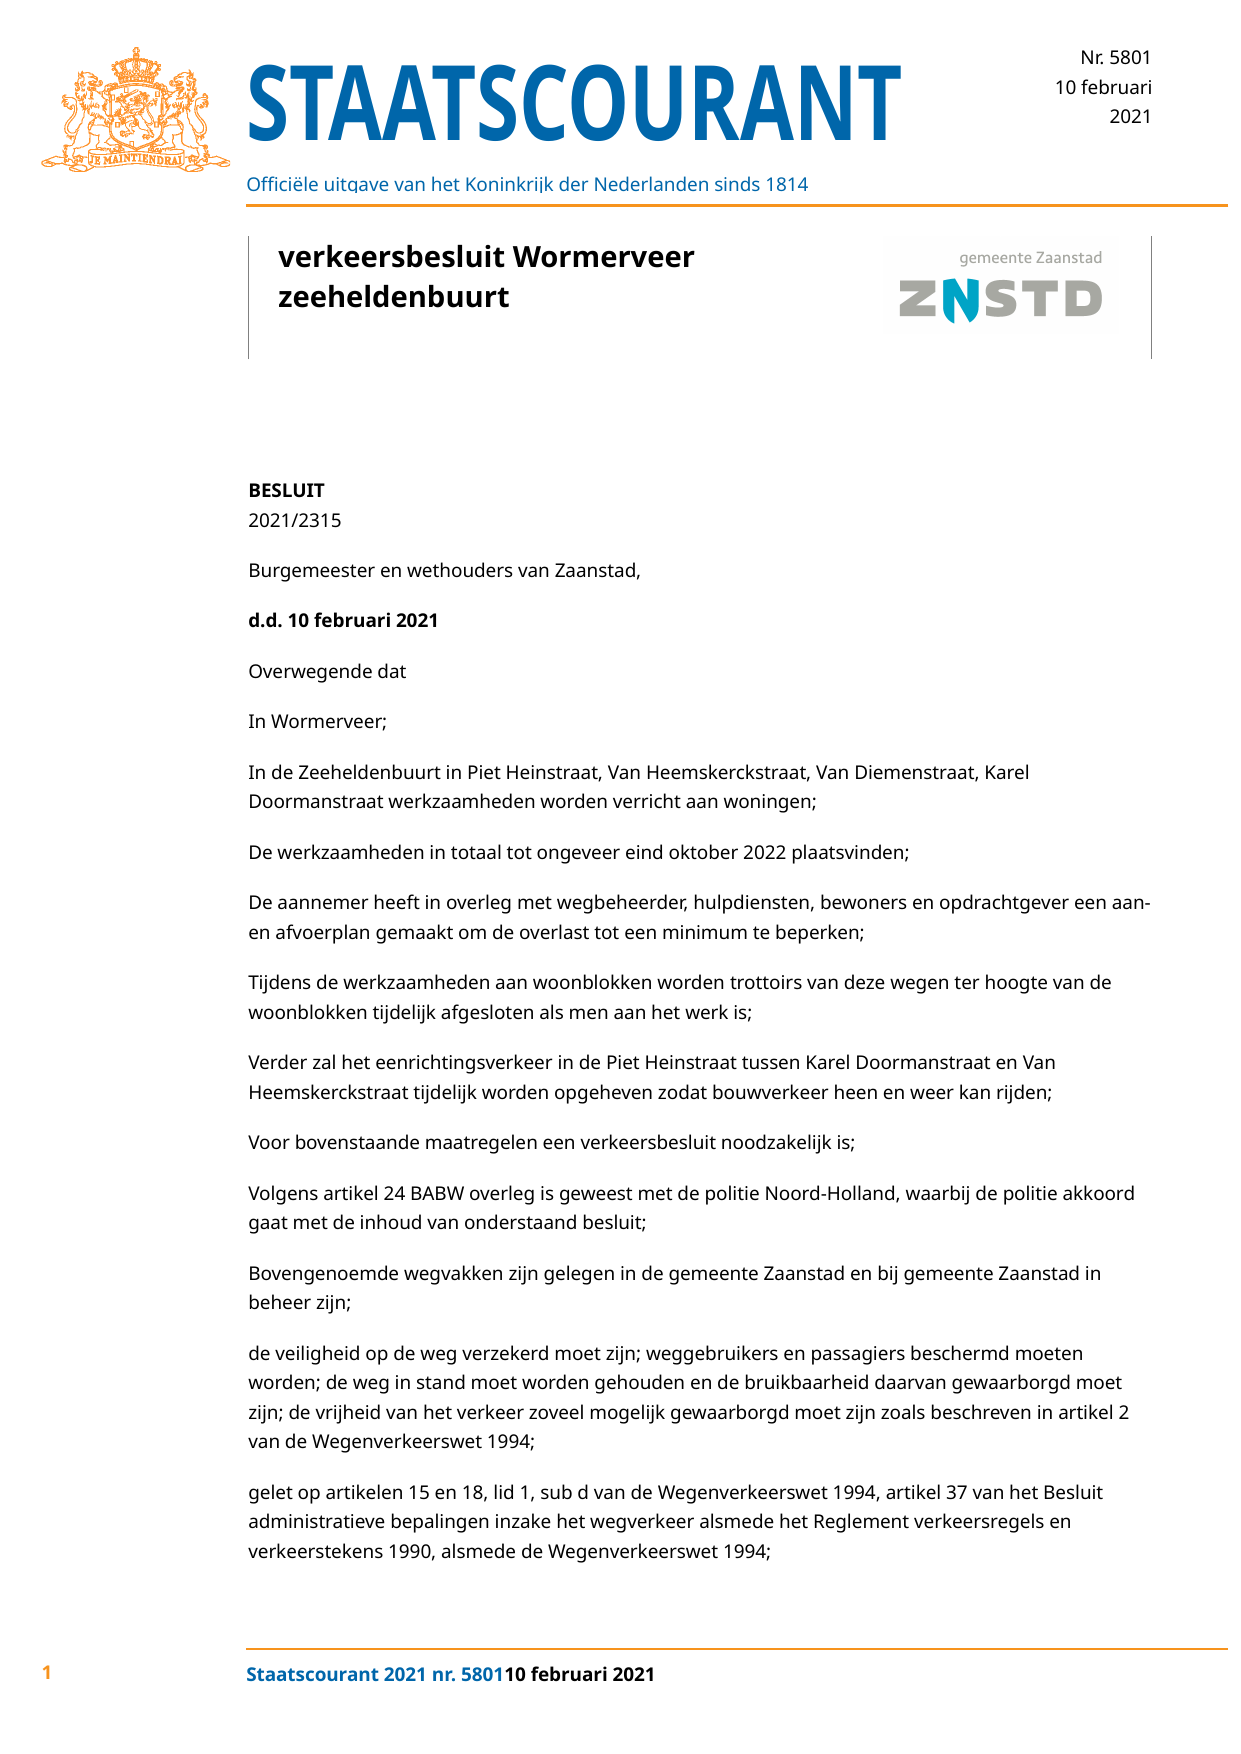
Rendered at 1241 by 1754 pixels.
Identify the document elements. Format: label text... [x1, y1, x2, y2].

table_header verkeersbesluit Wormerveer zeeheldenbuurt [249, 236, 850, 359]
text De aannemer heeft in overleg met wegbeheerder, hulpdiensten, bewoners en opdrachtgever een aan- en afvoerplan gemaakt om de overlast tot een minimum te beperken; [248, 889, 1152, 945]
text In de Zeeheldenbuurt in Piet Heinstraat, Van Heemskerckstraat, Van Diemenstraat, Karel Doormanstraat werkzaamheden worden verricht aan woningen; [248, 759, 1152, 814]
text de veiligheid op de weg verzekerd moet zijn; weggebruikers en passagiers beschermd moeten worden; de weg in stand moet worden gehouden en de bruikbaarheid daarvan gewaarborgd moet zijn; de vrijheid van het verkeer zoveel mogelijk gewaarborgd moet zijn zoals beschreven in artikel 2 van de Wegenverkeerswet 1994; [248, 1340, 1152, 1454]
text gelet op artikelen 15 en 18, lid 1, sub d van de Wegenverkeerswet 1994, artikel 37 van het Besluit administratieve bepalingen inzake het wegverkeer alsmede het Reglement verkeersregels en verkeerstekens 1990, alsmede de Wegenverkeerswet 1994; [248, 1479, 1152, 1564]
picture [41, 47, 231, 172]
text Volgens artikel 24 BABW overleg is geweest met de politie Noord-Holland, waarbij de politie akkoord gaat met de inhoud van onderstaand besluit; [248, 1180, 1152, 1235]
text Tijdens de werkzaamheden aan woonblokken worden trottoirs van deze wegen ter hoogte van de woonblokken tijdelijk afgesloten als men aan het werk is; [248, 969, 1152, 1025]
text Overwegende dat [248, 658, 1152, 684]
text 2021/2315 [248, 507, 1152, 533]
text De werkzaamheden in totaal tot ongeveer eind oktober 2022 plaatsvinden; [248, 839, 1152, 865]
text Burgemeester en wethouders van Zaanstad, [248, 557, 1152, 583]
text Verder zal het eenrichtingsverkeer in de Piet Heinstraat tussen Karel Doormanstraat en Van Heemskerckstraat tijdelijk worden opgeheven zodat bouwverkeer heen en weer kan rijden; [248, 1049, 1152, 1105]
text Bovengenoemde wegvakken zijn gelegen in de gemeente Zaanstad en bij gemeente Zaanstad in beheer zijn; [248, 1260, 1152, 1315]
text BESLUIT [248, 477, 1152, 503]
text d.d. 10 februari 2021 [248, 608, 1152, 633]
text Voor bovenstaande maatregelen een verkeersbesluit noodzakelijk is; [248, 1129, 1152, 1155]
picture [882, 236, 1119, 334]
table_header [850, 236, 1151, 359]
text In Wormerveer; [248, 708, 1152, 734]
